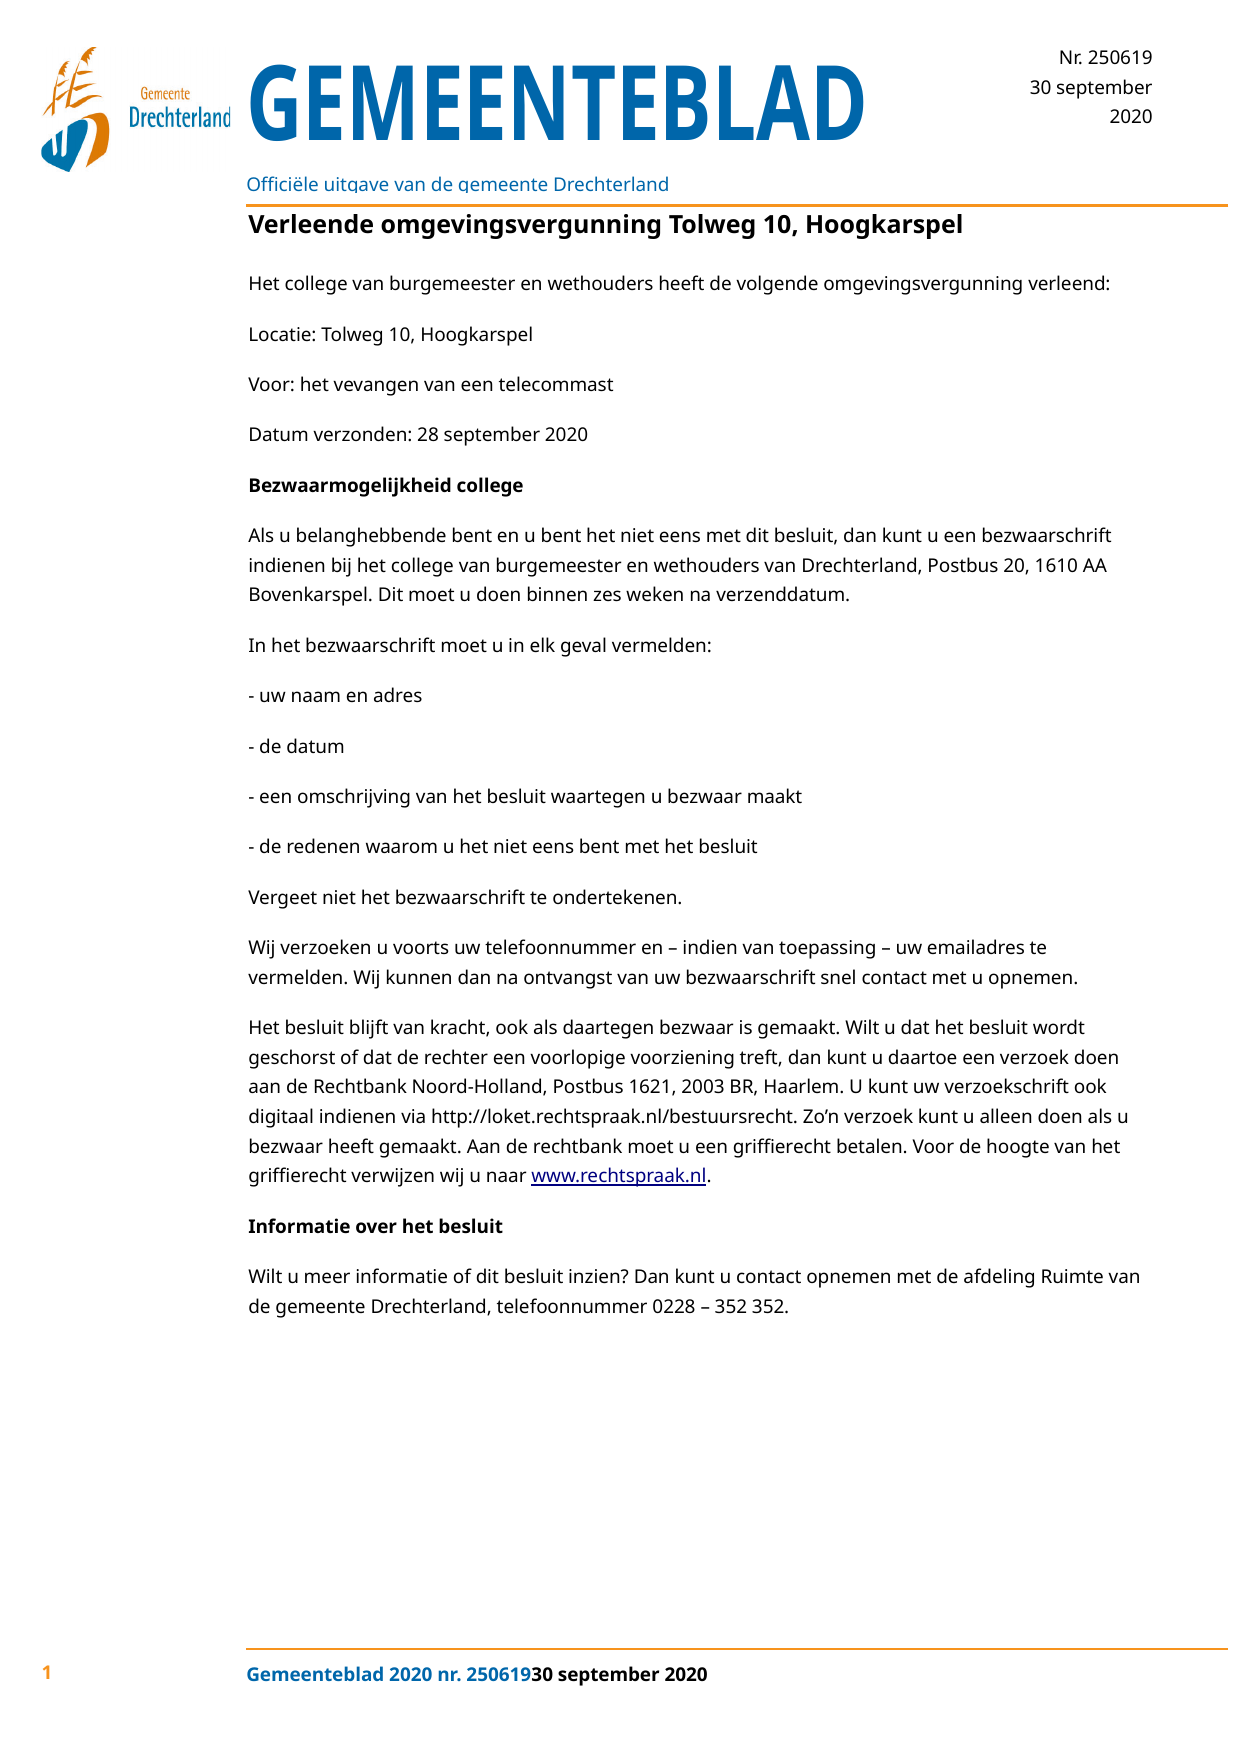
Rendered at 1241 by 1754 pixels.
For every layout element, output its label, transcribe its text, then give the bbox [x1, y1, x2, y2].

text Wilt u meer informatie of dit besluit inzien? Dan kunt u contact opnemen met de afdeling Ruimte van de gemeente Drechterland, telefoonnummer 0228 – 352 352. [248, 1263, 1152, 1318]
text - uw naam en adres [248, 682, 1152, 708]
picture [41, 47, 231, 172]
picture [226, 115, 231, 124]
text In het bezwaarschrift moet u in elk geval vermelden: [248, 632, 1152, 658]
text Datum verzonden: 28 september 2020 [248, 422, 1152, 447]
text Als u belanghebbende bent en u bent het niet eens met dit besluit, dan kunt u een bezwaarschrift indienen bij het college van burgemeester en wethouders van Drechterland, Postbus 20, 1610 AA Bovenkarspel. Dit moet u doen binnen zes weken na verzenddatum. [248, 522, 1152, 607]
text Bezwaarmogelijkheid college [248, 472, 1152, 498]
text Het besluit blijft van kracht, ook als daartegen bezwaar is gemaakt. Wilt u dat het besluit wordt geschorst of dat de rechter een voorlopige voorziening treft, dan kunt u daartoe een verzoek doen aan de Rechtbank Noord-Holland, Postbus 1621, 2003 BR, Haarlem. U kunt uw verzoekschrift ook digitaal indienen via http://loket.rechtspraak.nl/bestuursrecht. Zo’n verzoek kunt u alleen doen als u bezwaar heeft gemaakt. Aan de rechtbank moet u een griffierecht betalen. Voor de hoogte van het griffierecht verwijzen wij u naar www.rechtspraak.nl. [248, 1014, 1152, 1188]
text Het college van burgemeester en wethouders heeft de volgende omgevingsvergunning verleend: [248, 270, 1152, 296]
text - een omschrijving van het besluit waartegen u bezwaar maakt [248, 783, 1152, 809]
text Voor: het vevangen van een telecommast [248, 371, 1152, 397]
text - de redenen waarom u het niet eens bent met het besluit [248, 834, 1152, 859]
text Wij verzoeken u voorts uw telefoonnummer en – indien van toepassing – uw emailadres te vermelden. Wij kunnen dan na ontvangst van uw bezwaarschrift snel contact met u opnemen. [248, 934, 1152, 990]
text Locatie: Tolweg 10, Hoogkarspel [248, 321, 1152, 346]
text Vergeet niet het bezwaarschrift te ondertekenen. [248, 884, 1152, 910]
text - de datum [248, 733, 1152, 758]
picture [41, 158, 64, 172]
text Informatie over het besluit [248, 1213, 1152, 1238]
text Verleende omgevingsvergunning Tolweg 10, Hoogkarspel [248, 207, 1152, 241]
